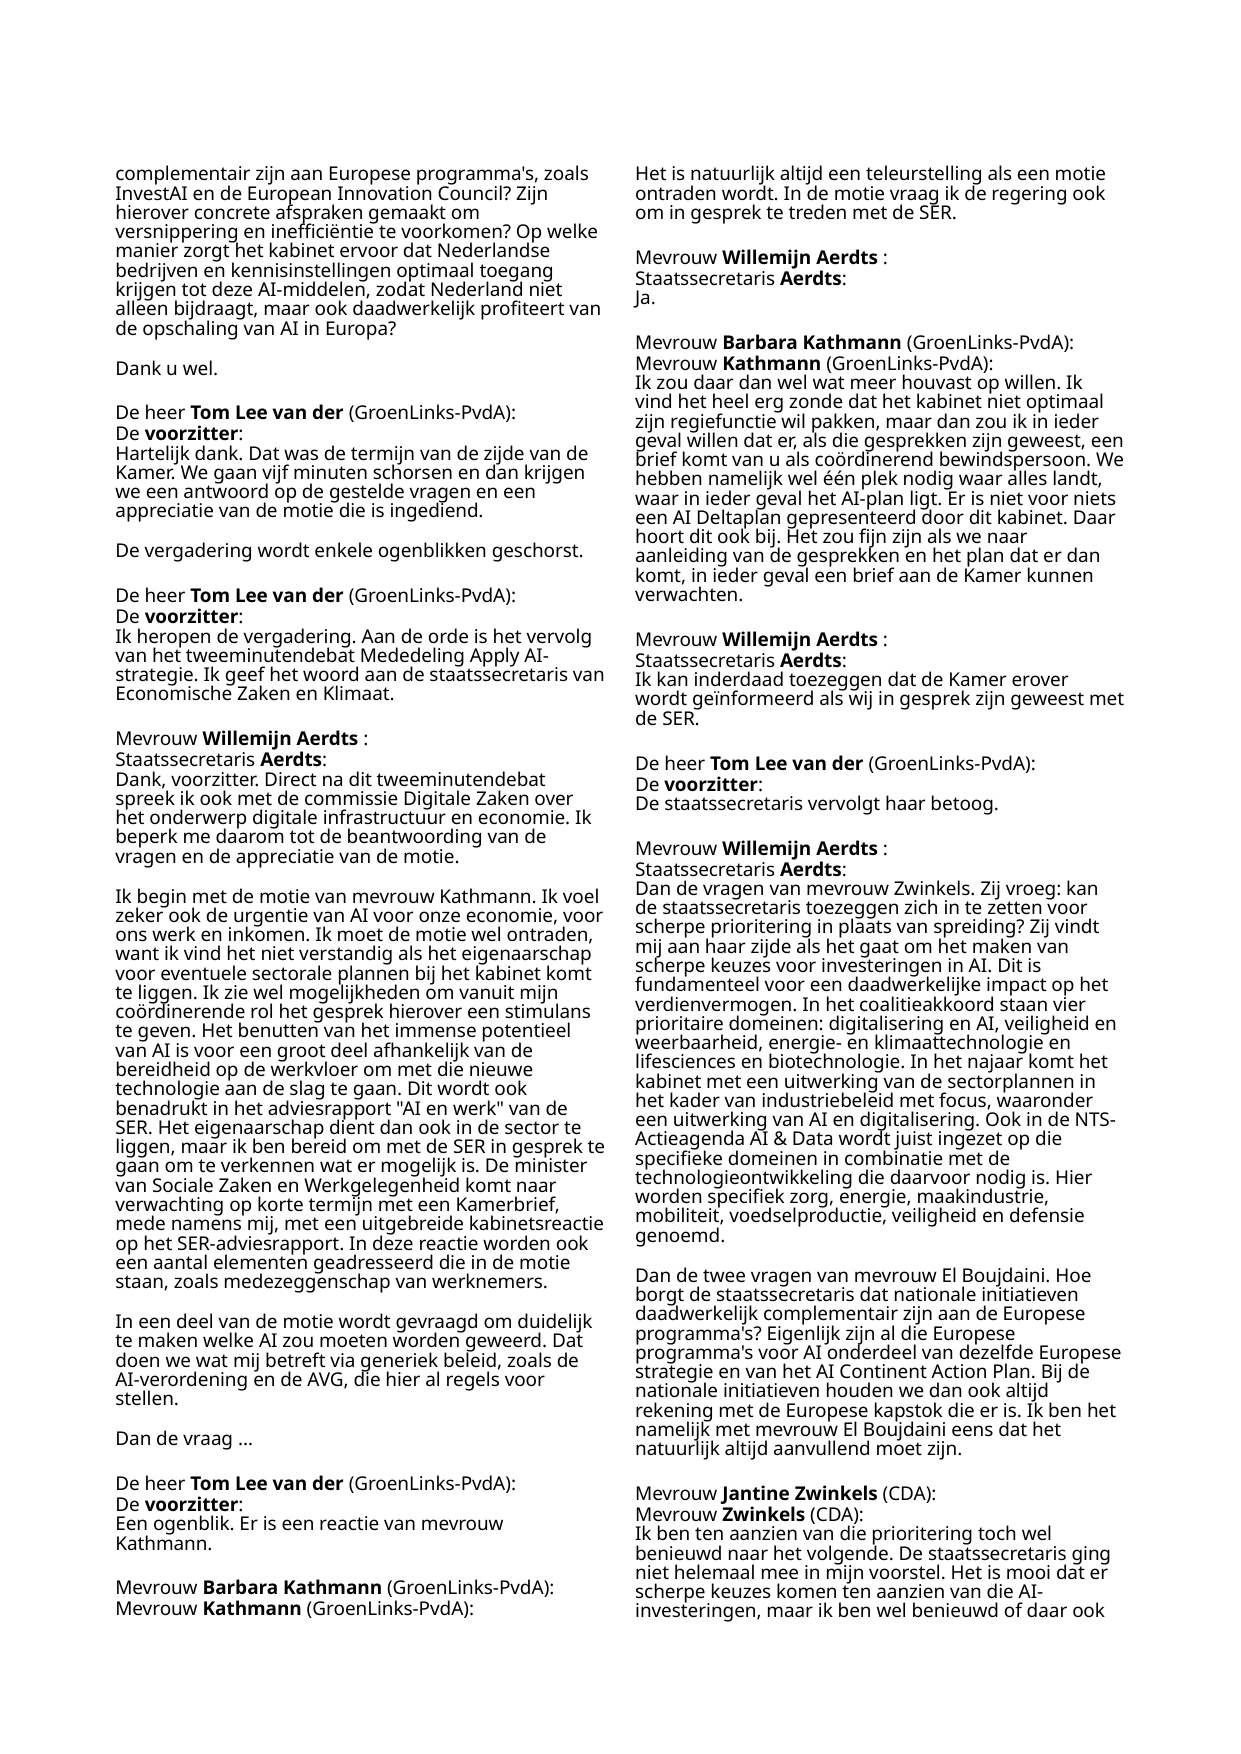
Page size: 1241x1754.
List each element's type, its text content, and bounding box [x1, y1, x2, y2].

text Dank u wel. [115, 359, 605, 379]
text Dan de vragen van mevrouw Zwinkels. Zij vroeg: kan de staatssecretaris toezeggen zich in te zetten voor scherpe prioritering in plaats van spreiding? Zij vindt mij aan haar zijde als het gaat om het maken van scherpe keuzes voor investeringen in AI. Dit is fundamenteel voor een daadwerkelijke impact op het verdienvermogen. In het coalitieakkoord staan vier prioritaire domeinen: digitalisering en AI, veiligheid en weerbaarheid, energie- en klimaattechnologie en lifesciences en biotechnologie. In het najaar komt het kabinet met een uitwerking van de sectorplannen in het kader van industriebeleid met focus, waaronder een uitwerking van AI en digitalisering. Ook in de NTS-Actieagenda AI & Data wordt juist ingezet op die specifieke domeinen in combinatie met de technologieontwikkeling die daarvoor nodig is. Hier worden specifiek zorg, energie, maakindustrie, mobiliteit, voedselproductie, veiligheid en defensie genoemd. [635, 880, 1125, 1246]
text complementair zijn aan Europese programma's, zoals InvestAI en de European Innovation Council? Zijn hierover concrete afspraken gemaakt om versnippering en inefficiëntie te voorkomen? Op welke manier zorgt het kabinet ervoor dat Nederlandse bedrijven en kennisinstellingen optimaal toegang krijgen tot deze AI-middelen, zodat Nederland niet alleen bijdraagt, maar ook daadwerkelijk profiteert van de opschaling van AI in Europa? [115, 165, 605, 339]
text Mevrouw Kathmann (GroenLinks-PvdA): [635, 355, 1125, 374]
text De heer Tom Lee van der (GroenLinks-PvdA): [115, 583, 605, 608]
text Ik heropen de vergadering. Aan de orde is het vervolg van het tweeminutendebat Mededeling Apply AI-strategie. Ik geef het woord aan de staatssecretaris van Economische Zaken en Klimaat. [115, 628, 605, 705]
text Ja. [635, 289, 1125, 308]
text Het is natuurlijk altijd een teleurstelling als een motie ontraden wordt. In de motie vraag ik de regering ook om in gesprek te treden met de SER. [635, 165, 1125, 223]
text Mevrouw Willemijn Aerdts : [635, 835, 1125, 861]
text De voorzitter: [635, 776, 1125, 795]
text De voorzitter: [115, 1496, 605, 1515]
text De voorzitter: [115, 608, 605, 628]
text Ik kan inderdaad toezeggen dat de Kamer erover wordt geïnformeerd als wij in gesprek zijn geweest met de SER. [635, 671, 1125, 729]
text Een ogenblik. Er is een reactie van mevrouw Kathmann. [115, 1515, 605, 1554]
text Dan de twee vragen van mevrouw El Boujdaini. Hoe borgt de staatssecretaris dat nationale initiatieven daadwerkelijk complementair zijn aan de Europese programma's? Eigenlijk zijn al die Europese programma's voor AI onderdeel van dezelfde Europese strategie en van het AI Continent Action Plan. Bij de nationale initiatieven houden we dan ook altijd rekening met de Europese kapstok die er is. Ik ben het namelijk met mevrouw El Boujdaini eens dat het natuurlijk altijd aanvullend moet zijn. [635, 1267, 1125, 1459]
text Mevrouw Kathmann (GroenLinks-PvdA): [115, 1600, 605, 1619]
text De heer Tom Lee van der (GroenLinks-PvdA): [115, 1470, 605, 1496]
text De heer Tom Lee van der (GroenLinks-PvdA): [115, 399, 605, 425]
text Mevrouw Jantine Zwinkels (CDA): [635, 1480, 1125, 1506]
text Mevrouw Barbara Kathmann (GroenLinks-PvdA): [115, 1574, 605, 1600]
text In een deel van de motie wordt gevraagd om duidelijk te maken welke AI zou moeten worden geweerd. Dat doen we wat mij betreft via generiek beleid, zoals de AI-verordening en de AVG, die hier al regels voor stellen. [115, 1313, 605, 1409]
text Ik begin met de motie van mevrouw Kathmann. Ik voel zeker ook de urgentie van AI voor onze economie, voor ons werk en inkomen. Ik moet de motie wel ontraden, want ik vind het niet verstandig als het eigenaarschap voor eventuele sectorale plannen bij het kabinet komt te liggen. Ik zie wel mogelijkheden om vanuit mijn coördinerende rol het gesprek hierover een stimulans te geven. Het benutten van het immense potentieel van AI is voor een groot deel afhankelijk van de bereidheid op de werkvloer om met die nieuwe technologie aan de slag te gaan. Dit wordt ook benadrukt in het adviesrapport "AI en werk" van de SER. Het eigenaarschap dient dan ook in de sector te liggen, maar ik ben bereid om met de SER in gesprek te gaan om te verkennen wat er mogelijk is. De minister van Sociale Zaken en Werkgelegenheid komt naar verwachting op korte termijn met een Kamerbrief, mede namens mij, met een uitgebreide kabinetsreactie op het SER-adviesrapport. In deze reactie worden ook een aantal elementen geadresseerd die in de motie staan, zoals medezeggenschap van werknemers. [115, 888, 605, 1292]
text De staatssecretaris vervolgt haar betoog. [635, 795, 1125, 814]
text De heer Tom Lee van der (GroenLinks-PvdA): [635, 750, 1125, 776]
text Dank, voorzitter. Direct na dit tweeminutendebat spreek ik ook met de commissie Digitale Zaken over het onderwerp digitale infrastructuur en economie. Ik beperk me daarom tot de beantwoording van de vragen en de appreciatie van de motie. [115, 771, 605, 867]
text Mevrouw Willemijn Aerdts : [115, 726, 605, 751]
text Hartelijk dank. Dat was de termijn van de zijde van de Kamer. We gaan vijf minuten schorsen en dan krijgen we een antwoord op de gestelde vragen en een appreciatie van de motie die is ingediend. [115, 444, 605, 522]
text Staatssecretaris Aerdts: [635, 861, 1125, 880]
text Mevrouw Barbara Kathmann (GroenLinks-PvdA): [635, 329, 1125, 355]
text Staatssecretaris Aerdts: [635, 270, 1125, 289]
text Ik zou daar dan wel wat meer houvast op willen. Ik vind het heel erg zonde dat het kabinet niet optimaal zijn regiefunctie wil pakken, maar dan zou ik in ieder geval willen dat er, als die gesprekken zijn geweest, een brief komt van u als coördinerend bewindspersoon. We hebben namelijk wel één plek nodig waar alles landt, waar in ieder geval het AI-plan ligt. Er is niet voor niets een AI Deltaplan gepresenteerd door dit kabinet. Daar hoort dit ook bij. Het zou fijn zijn als we naar aanleiding van de gesprekken en het plan dat er dan komt, in ieder geval een brief aan de Kamer kunnen verwachten. [635, 374, 1125, 605]
text Staatssecretaris Aerdts: [115, 751, 605, 771]
text Ik ben ten aanzien van die prioritering toch wel benieuwd naar het volgende. De staatssecretaris ging niet helemaal mee in mijn voorstel. Het is mooi dat er scherpe keuzes komen ten aanzien van die AI-investeringen, maar ik ben wel benieuwd of daar ook [635, 1525, 1125, 1622]
text De voorzitter: [115, 425, 605, 444]
text Mevrouw Willemijn Aerdts : [635, 244, 1125, 270]
text De vergadering wordt enkele ogenblikken geschorst. [115, 542, 605, 562]
text Dan de vraag … [115, 1430, 605, 1449]
text Mevrouw Willemijn Aerdts : [635, 626, 1125, 652]
text Mevrouw Zwinkels (CDA): [635, 1506, 1125, 1525]
text Staatssecretaris Aerdts: [635, 652, 1125, 671]
